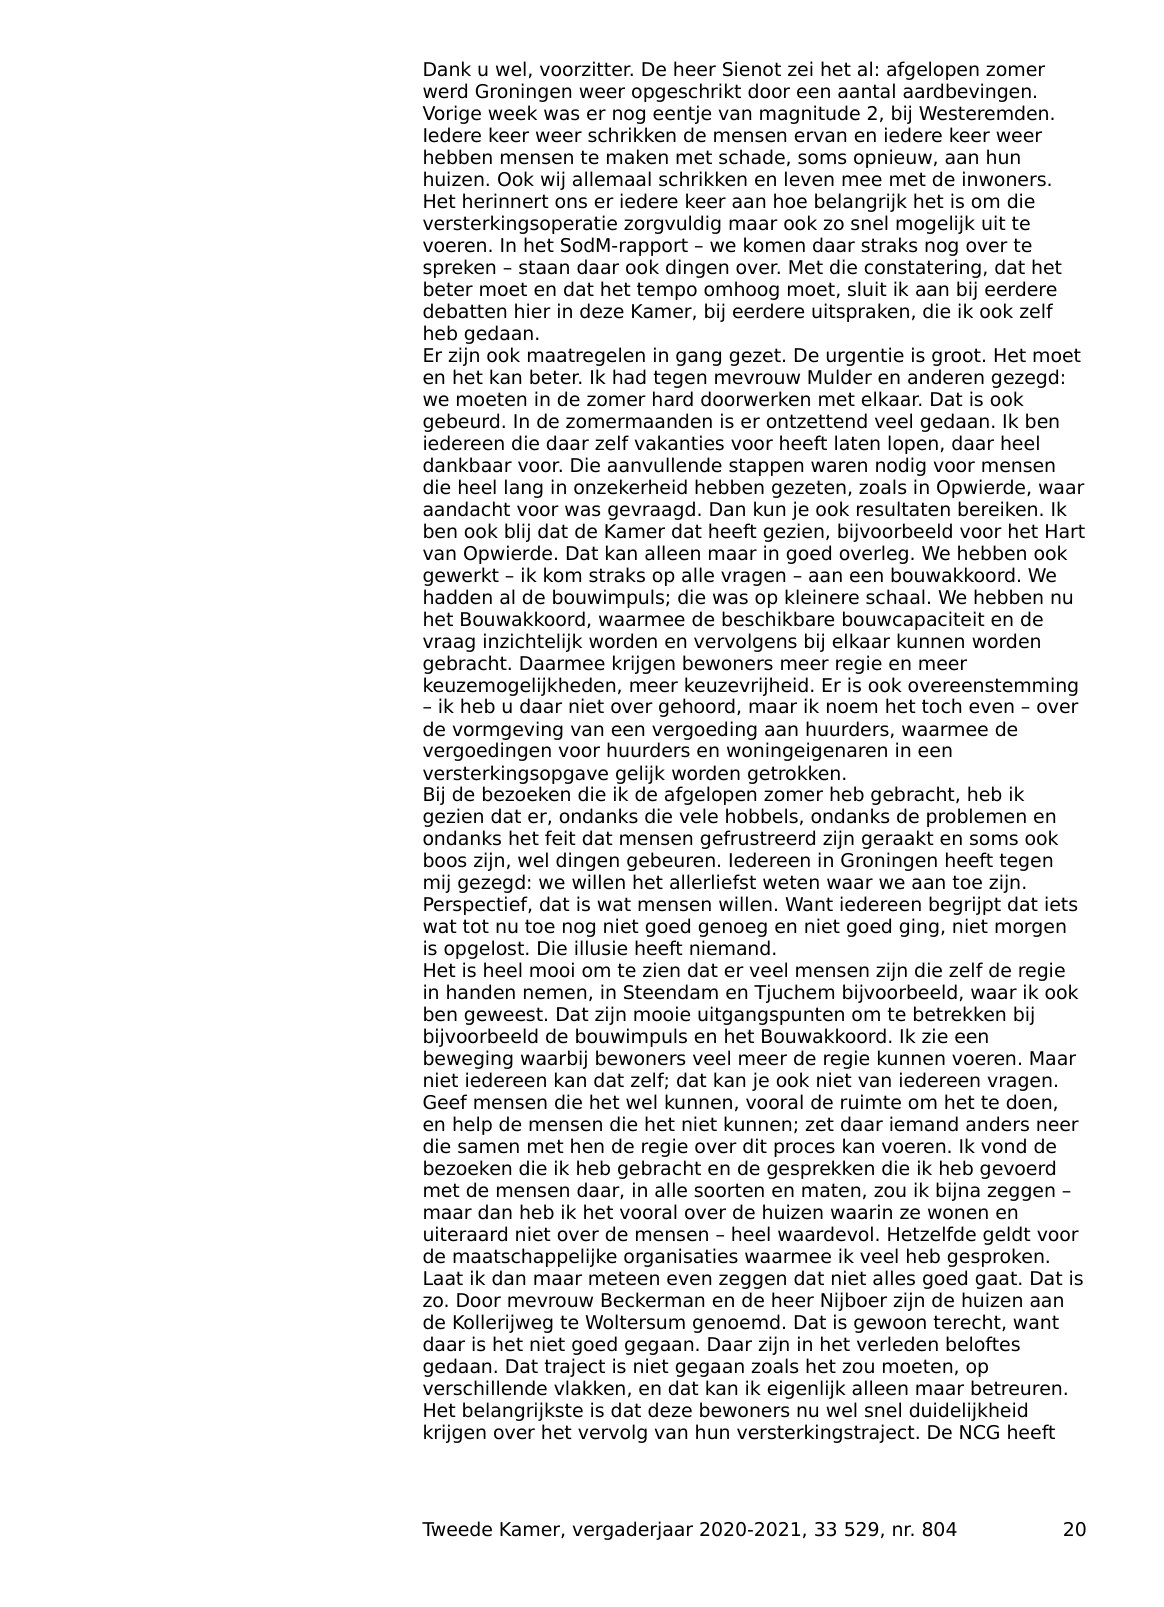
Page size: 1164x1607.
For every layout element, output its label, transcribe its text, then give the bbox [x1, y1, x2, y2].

text Het is heel mooi om te zien dat er veel mensen zijn die zelf de regie in handen nemen, in Steendam en Tjuchem bijvoorbeeld, waar ik ook ben geweest. Dat zijn mooie uitgangspunten om te betrekken bij bijvoorbeeld de bouwimpuls en het Bouwakkoord. Ik zie een beweging waarbij bewoners veel meer de regie kunnen voeren. Maar niet iedereen kan dat zelf; dat kan je ook niet van iedereen vragen. Geef mensen die het wel kunnen, vooral de ruimte om het te doen, en help de mensen die het niet kunnen; zet daar iemand anders neer die samen met hen de regie over dit proces kan voeren. Ik vond de bezoeken die ik heb gebracht en de gesprekken die ik heb gevoerd met de mensen daar, in alle soorten en maten, zou ik bijna zeggen – maar dan heb ik het vooral over de huizen waarin ze wonen en uiteraard niet over de mensen – heel waardevol. Hetzelfde geldt voor de maatschappelijke organisaties waarmee ik veel heb gesproken. [422, 960, 1087, 1268]
text Er zijn ook maatregelen in gang gezet. De urgentie is groot. Het moet en het kan beter. Ik had tegen mevrouw Mulder en anderen gezegd: we moeten in de zomer hard doorwerken met elkaar. Dat is ook gebeurd. In de zomermaanden is er ontzettend veel gedaan. Ik ben iedereen die daar zelf vakanties voor heeft laten lopen, daar heel dankbaar voor. Die aanvullende stappen waren nodig voor mensen die heel lang in onzekerheid hebben gezeten, zoals in Opwierde, waar aandacht voor was gevraagd. Dan kun je ook resultaten bereiken. Ik ben ook blij dat de Kamer dat heeft gezien, bijvoorbeeld voor het Hart van Opwierde. Dat kan alleen maar in goed overleg. We hebben ook gewerkt – ik kom straks op alle vragen – aan een bouwakkoord. We hadden al de bouwimpuls; die was op kleinere schaal. We hebben nu het Bouwakkoord, waarmee de beschikbare bouwcapaciteit en de vraag inzichtelijk worden en vervolgens bij elkaar kunnen worden gebracht. Daarmee krijgen bewoners meer regie en meer keuzemogelijkheden, meer keuzevrijheid. Er is ook overeenstemming – ik heb u daar niet over gehoord, maar ik noem het toch even – over de vormgeving van een vergoeding aan huurders, waarmee de vergoedingen voor huurders en woningeigenaren in een versterkingsopgave gelijk worden getrokken. [422, 345, 1087, 784]
text Dank u wel, voorzitter. De heer Sienot zei het al: afgelopen zomer werd Groningen weer opgeschrikt door een aantal aardbevingen. Vorige week was er nog eentje van magnitude 2, bij Westeremden. Iedere keer weer schrikken de mensen ervan en iedere keer weer hebben mensen te maken met schade, soms opnieuw, aan hun huizen. Ook wij allemaal schrikken en leven mee met de inwoners. Het herinnert ons er iedere keer aan hoe belangrijk het is om die versterkingsoperatie zorgvuldig maar ook zo snel mogelijk uit te voeren. In het SodM-rapport – we komen daar straks nog over te spreken – staan daar ook dingen over. Met die constatering, dat het beter moet en dat het tempo omhoog moet, sluit ik aan bij eerdere debatten hier in deze Kamer, bij eerdere uitspraken, die ik ook zelf heb gedaan. [422, 59, 1087, 345]
text Bij de bezoeken die ik de afgelopen zomer heb gebracht, heb ik gezien dat er, ondanks die vele hobbels, ondanks de problemen en ondanks het feit dat mensen gefrustreerd zijn geraakt en soms ook boos zijn, wel dingen gebeuren. Iedereen in Groningen heeft tegen mij gezegd: we willen het allerliefst weten waar we aan toe zijn. Perspectief, dat is wat mensen willen. Want iedereen begrijpt dat iets wat tot nu toe nog niet goed genoeg en niet goed ging, niet morgen is opgelost. Die illusie heeft niemand. [422, 784, 1087, 960]
text Laat ik dan maar meteen even zeggen dat niet alles goed gaat. Dat is zo. Door mevrouw Beckerman en de heer Nijboer zijn de huizen aan de Kollerijweg te Woltersum genoemd. Dat is gewoon terecht, want daar is het niet goed gegaan. Daar zijn in het verleden beloftes gedaan. Dat traject is niet gegaan zoals het zou moeten, op verschillende vlakken, en dat kan ik eigenlijk alleen maar betreuren. Het belangrijkste is dat deze bewoners nu wel snel duidelijkheid krijgen over het vervolg van hun versterkingstraject. De NCG heeft [422, 1268, 1087, 1444]
